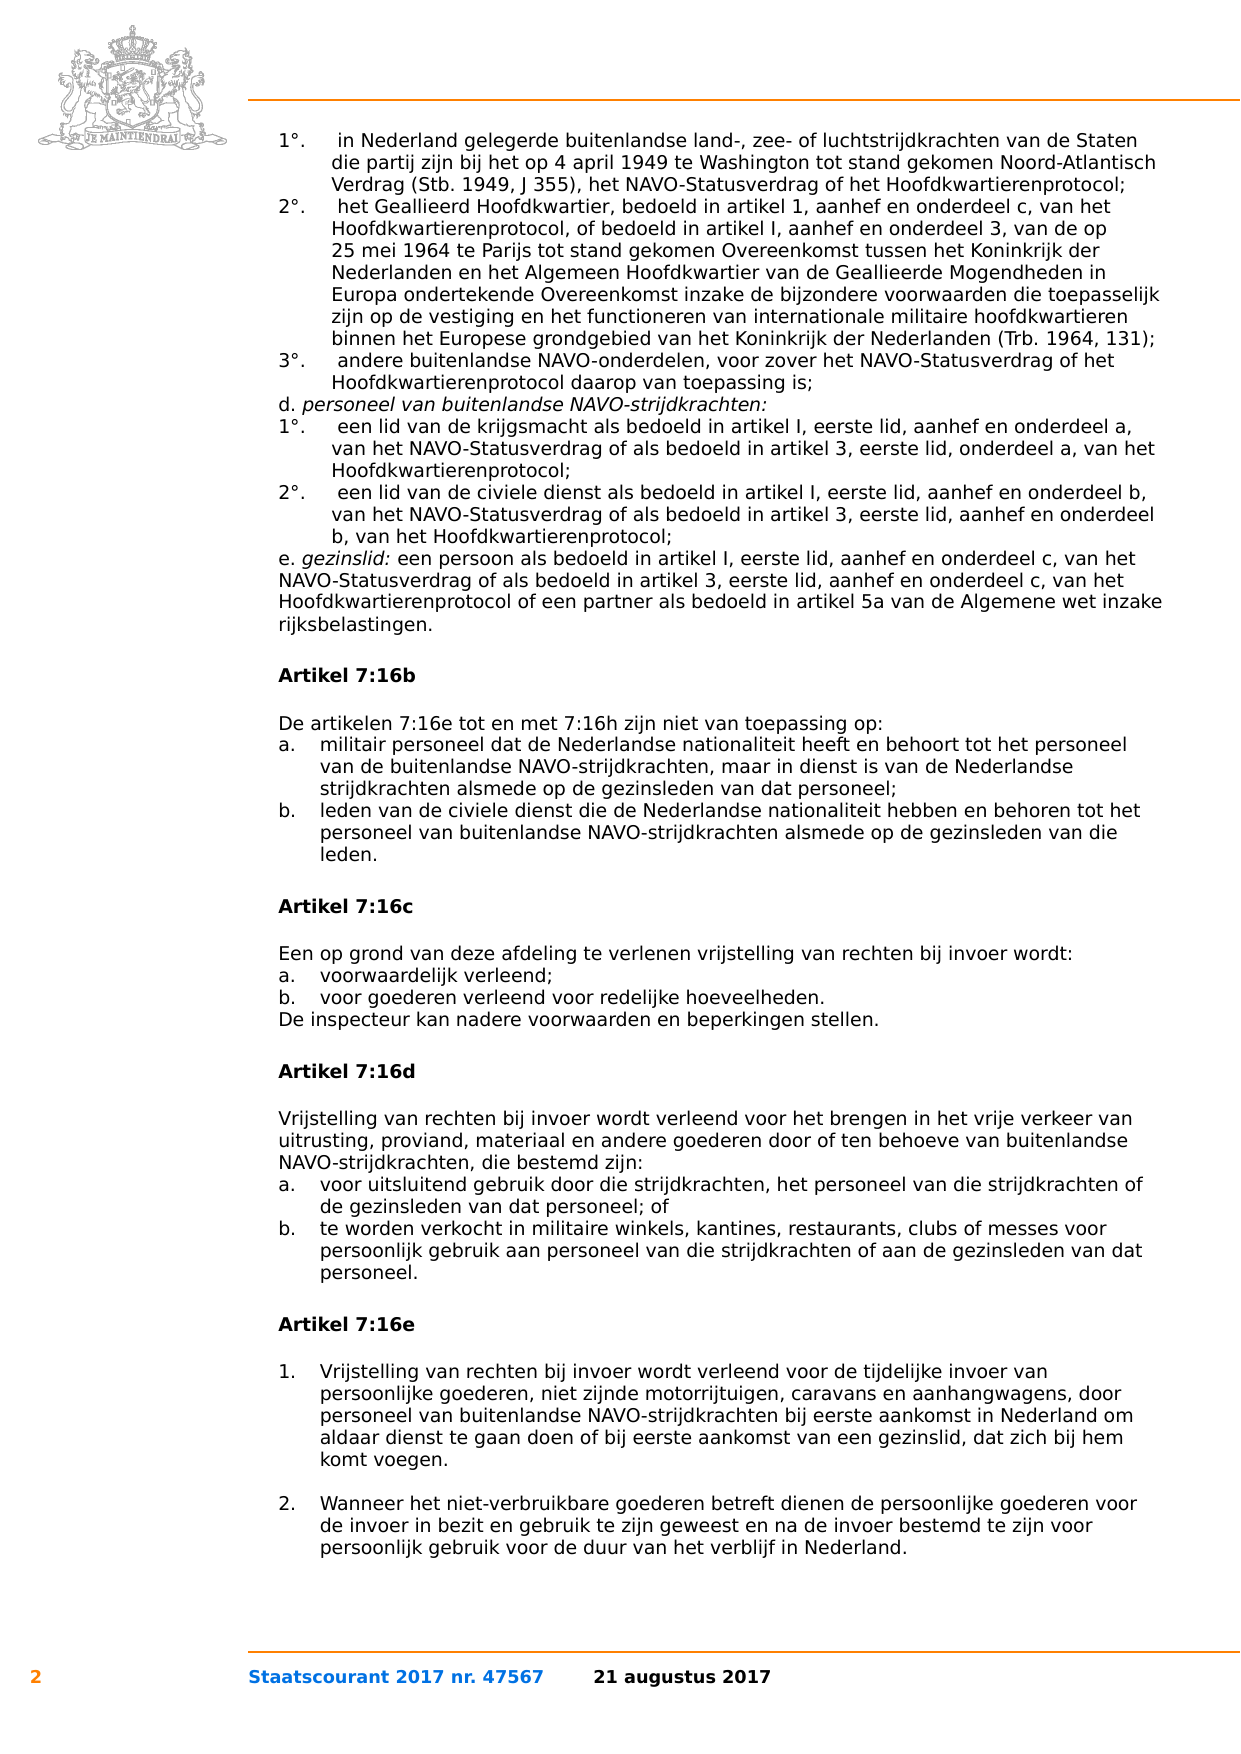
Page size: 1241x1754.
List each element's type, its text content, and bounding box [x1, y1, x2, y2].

text b. voor goederen verleend voor redelijke hoeveelheden. [278, 987, 1163, 1009]
subtitle Artikel 7:16c [278, 896, 1163, 918]
text a. voorwaardelijk verleend; [278, 965, 1163, 987]
text 1°. in Nederland gelegerde buitenlandse land-, zee- of luchtstrijdkrachten van de Staten die partij zijn bij het op 4 april 1949 te Washington tot stand gekomen Noord-Atlantisch Verdrag (Stb. 1949, J 355), het NAVO-Statusverdrag of het Hoofdkwartierenprotocol; [278, 130, 1163, 196]
text 2. Wanneer het niet-verbruikbare goederen betreft dienen de persoonlijke goederen voor de invoer in bezit en gebruik te zijn geweest en na de invoer bestemd te zijn voor persoonlijk gebruik voor de duur van het verblijf in Nederland. [278, 1493, 1163, 1559]
subtitle Artikel 7:16d [278, 1061, 1163, 1083]
subtitle Artikel 7:16e [278, 1314, 1163, 1336]
text De artikelen 7:16e tot en met 7:16h zijn niet van toepassing op: [278, 712, 1163, 734]
text b. te worden verkocht in militaire winkels, kantines, restaurants, clubs of messes voor persoonlijk gebruik aan personeel van die strijdkrachten of aan de gezinsleden van dat personeel. [278, 1218, 1163, 1284]
subtitle Artikel 7:16b [278, 665, 1163, 687]
text e. gezinslid: een persoon als bedoeld in artikel I, eerste lid, aanhef en onderdeel c, van het NAVO-Statusverdrag of als bedoeld in artikel 3, eerste lid, aanhef en onderdeel c, van het Hoofdkwartierenprotocol of een partner als bedoeld in artikel 5a van de Algemene wet inzake rijksbelastingen. [278, 547, 1163, 635]
text 3°. andere buitenlandse NAVO-onderdelen, voor zover het NAVO-Statusverdrag of het Hoofdkwartierenprotocol daarop van toepassing is; [278, 350, 1163, 394]
text a. voor uitsluitend gebruik door die strijdkrachten, het personeel van die strijdkrachten of de gezinsleden van dat personeel; of [278, 1174, 1163, 1218]
text a. militair personeel dat de Nederlandse nationaliteit heeft en behoort tot het personeel van de buitenlandse NAVO-strijdkrachten, maar in dienst is van de Nederlandse strijdkrachten alsmede op de gezinsleden van dat personeel; [278, 734, 1163, 800]
text De inspecteur kan nadere voorwaarden en beperkingen stellen. [278, 1009, 1163, 1031]
text b. leden van de civiele dienst die de Nederlandse nationaliteit hebben en behoren tot het personeel van buitenlandse NAVO-strijdkrachten alsmede op de gezinsleden van die leden. [278, 800, 1163, 866]
text Vrijstelling van rechten bij invoer wordt verleend voor het brengen in het vrije verkeer van uitrusting, proviand, materiaal en andere goederen door of ten behoeve van buitenlandse NAVO-strijdkrachten, die bestemd zijn: [278, 1108, 1163, 1174]
text Een op grond van deze afdeling te verlenen vrijstelling van rechten bij invoer wordt: [278, 943, 1163, 965]
text 1°. een lid van de krijgsmacht als bedoeld in artikel I, eerste lid, aanhef en onderdeel a, van het NAVO-Statusverdrag of als bedoeld in artikel 3, eerste lid, onderdeel a, van het Hoofdkwartierenprotocol; [278, 416, 1163, 482]
text 1. Vrijstelling van rechten bij invoer wordt verleend voor de tijdelijke invoer van persoonlijke goederen, niet zijnde motorrijtuigen, caravans en aanhangwagens, door personeel van buitenlandse NAVO-strijdkrachten bij eerste aankomst in Nederland om aldaar dienst te gaan doen of bij eerste aankomst van een gezinslid, dat zich bij hem komt voegen. [278, 1361, 1163, 1471]
text d. personeel van buitenlandse NAVO-strijdkrachten: [278, 394, 1163, 416]
text 2°. een lid van de civiele dienst als bedoeld in artikel I, eerste lid, aanhef en onderdeel b, van het NAVO-Statusverdrag of als bedoeld in artikel 3, eerste lid, aanhef en onderdeel b, van het Hoofdkwartierenprotocol; [278, 482, 1163, 547]
text 2°. het Geallieerd Hoofdkwartier, bedoeld in artikel 1, aanhef en onderdeel c, van het Hoofdkwartierenprotocol, of bedoeld in artikel I, aanhef en onderdeel 3, van de op 25 mei 1964 te Parijs tot stand gekomen Overeenkomst tussen het Koninkrijk der Nederlanden en het Algemeen Hoofdkwartier van de Geallieerde Mogendheden in Europa ondertekende Overeenkomst inzake de bijzondere voorwaarden die toepasselijk zijn op de vestiging en het functioneren van internationale militaire hoofdkwartieren binnen het Europese grondgebied van het Koninkrijk der Nederlanden (Trb. 1964, 131); [278, 196, 1163, 350]
picture [38, 25, 227, 150]
